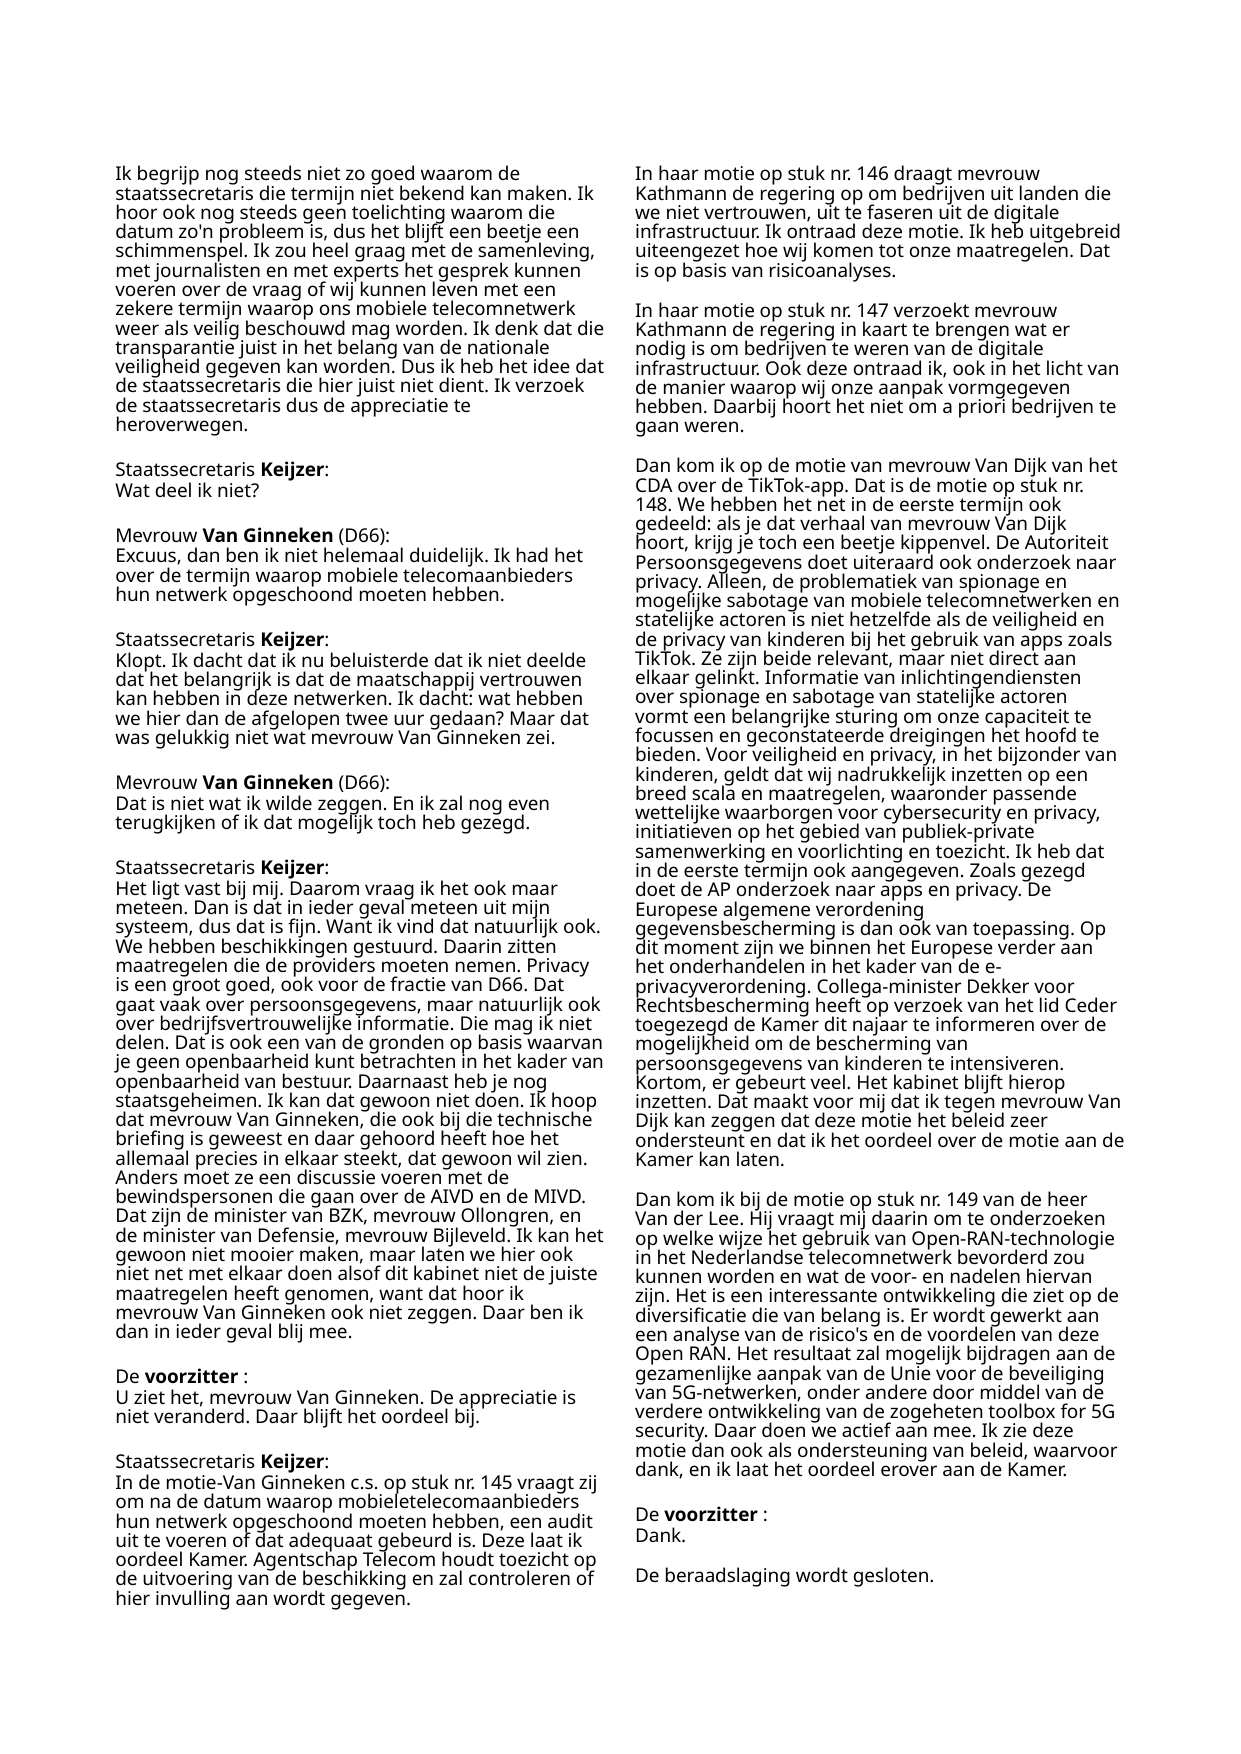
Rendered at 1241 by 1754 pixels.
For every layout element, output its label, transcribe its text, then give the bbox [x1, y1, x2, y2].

text In de motie-Van Ginneken c.s. op stuk nr. 145 vraagt zij om na de datum waarop mobieletelecomaanbieders hun netwerk opgeschoond moeten hebben, een audit uit te voeren of dat adequaat gebeurd is. Deze laat ik oordeel Kamer. Agentschap Telecom houdt toezicht op de uitvoering van de beschikking en zal controleren of hier invulling aan wordt gegeven. [115, 1474, 605, 1609]
text Ik begrijp nog steeds niet zo goed waarom de staatssecretaris die termijn niet bekend kan maken. Ik hoor ook nog steeds geen toelichting waarom die datum zo'n probleem is, dus het blijft een beetje een schimmenspel. Ik zou heel graag met de samenleving, met journalisten en met experts het gesprek kunnen voeren over de vraag of wij kunnen leven met een zekere termijn waarop ons mobiele telecomnetwerk weer als veilig beschouwd mag worden. Ik denk dat die transparantie juist in het belang van de nationale veiligheid gegeven kan worden. Dus ik heb het idee dat de staatssecretaris die hier juist niet dient. Ik verzoek de staatssecretaris dus de appreciatie te heroverwegen. [115, 165, 605, 435]
text Mevrouw Van Ginneken (D66): [115, 769, 605, 795]
text De beraadslaging wordt gesloten. [635, 1567, 1125, 1586]
text De voorzitter : [115, 1363, 605, 1389]
text Klopt. Ik dacht dat ik nu beluisterde dat ik niet deelde dat het belangrijk is dat de maatschappij vertrouwen kan hebben in deze netwerken. Ik dacht: wat hebben we hier dan de afgelopen twee uur gedaan? Maar dat was gelukkig niet wat mevrouw Van Ginneken zei. [115, 652, 605, 748]
text In haar motie op stuk nr. 146 draagt mevrouw Kathmann de regering op om bedrijven uit landen die we niet vertrouwen, uit te faseren uit de digitale infrastructuur. Ik ontraad deze motie. Ik heb uitgebreid uiteengezet hoe wij komen tot onze maatregelen. Dat is op basis van risicoanalyses. [635, 165, 1125, 281]
text Staatssecretaris Keijzer: [115, 1448, 605, 1474]
text Dank. [635, 1527, 1125, 1546]
text Staatssecretaris Keijzer: [115, 456, 605, 482]
text In haar motie op stuk nr. 147 verzoekt mevrouw Kathmann de regering in kaart te brengen wat er nodig is om bedrijven te weren van de digitale infrastructuur. Ook deze ontraad ik, ook in het licht van de manier waarop wij onze aanpak vormgegeven hebben. Daarbij hoort het niet om a priori bedrijven te gaan weren. [635, 302, 1125, 437]
text Dan kom ik op de motie van mevrouw Van Dijk van het CDA over de TikTok-app. Dat is de motie op stuk nr. 148. We hebben het net in de eerste termijn ook gedeeld: als je dat verhaal van mevrouw Van Dijk hoort, krijg je toch een beetje kippenvel. De Autoriteit Persoonsgegevens doet uiteraard ook onderzoek naar privacy. Alleen, de problematiek van spionage en mogelijke sabotage van mobiele telecomnetwerken en statelijke actoren is niet hetzelfde als de veiligheid en de privacy van kinderen bij het gebruik van apps zoals TikTok. Ze zijn beide relevant, maar niet direct aan elkaar gelinkt. Informatie van inlichtingendiensten over spionage en sabotage van statelijke actoren vormt een belangrijke sturing om onze capaciteit te focussen en geconstateerde dreigingen het hoofd te bieden. Voor veiligheid en privacy, in het bijzonder van kinderen, geldt dat wij nadrukkelijk inzetten op een breed scala en maatregelen, waaronder passende wettelijke waarborgen voor cybersecurity en privacy, initiatieven op het gebied van publiek-private samenwerking en voorlichting en toezicht. Ik heb dat in de eerste termijn ook aangegeven. Zoals gezegd doet de AP onderzoek naar apps en privacy. De Europese algemene verordening gegevensbescherming is dan ook van toepassing. Op dit moment zijn we binnen het Europese verder aan het onderhandelen in het kader van de e-privacyverordening. Collega-minister Dekker voor Rechtsbescherming heeft op verzoek van het lid Ceder toegezegd de Kamer dit najaar te informeren over de mogelijkheid om de bescherming van persoonsgegevens van kinderen te intensiveren. Kortom, er gebeurt veel. Het kabinet blijft hierop inzetten. Dat maakt voor mij dat ik tegen mevrouw Van Dijk kan zeggen dat deze motie het beleid zeer ondersteunt en dat ik het oordeel over de motie aan de Kamer kan laten. [635, 457, 1125, 1170]
text Excuus, dan ben ik niet helemaal duidelijk. Ik had het over de termijn waarop mobiele telecomaanbieders hun netwerk opgeschoond moeten hebben. [115, 547, 605, 605]
text Mevrouw Van Ginneken (D66): [115, 522, 605, 547]
text Staatssecretaris Keijzer: [115, 626, 605, 652]
text De voorzitter : [635, 1501, 1125, 1527]
text U ziet het, mevrouw Van Ginneken. De appreciatie is niet veranderd. Daar blijft het oordeel bij. [115, 1389, 605, 1427]
text Dan kom ik bij de motie op stuk nr. 149 van de heer Van der Lee. Hij vraagt mij daarin om te onderzoeken op welke wijze het gebruik van Open-RAN-technologie in het Nederlandse telecomnetwerk bevorderd zou kunnen worden en wat de voor- en nadelen hiervan zijn. Het is een interessante ontwikkeling die ziet op de diversificatie die van belang is. Er wordt gewerkt aan een analyse van de risico's en de voordelen van deze Open RAN. Het resultaat zal mogelijk bijdragen aan de gezamenlijke aanpak van de Unie voor de beveiliging van 5G-netwerken, onder andere door middel van de verdere ontwikkeling van de zogeheten toolbox for 5G security. Daar doen we actief aan mee. Ik zie deze motie dan ook als ondersteuning van beleid, waarvoor dank, en ik laat het oordeel erover aan de Kamer. [635, 1191, 1125, 1480]
text Staatssecretaris Keijzer: [115, 854, 605, 880]
text Het ligt vast bij mij. Daarom vraag ik het ook maar meteen. Dan is dat in ieder geval meteen uit mijn systeem, dus dat is fijn. Want ik vind dat natuurlijk ook. We hebben beschikkingen gestuurd. Daarin zitten maatregelen die de providers moeten nemen. Privacy is een groot goed, ook voor de fractie van D66. Dat gaat vaak over persoonsgegevens, maar natuurlijk ook over bedrijfsvertrouwelijke informatie. Die mag ik niet delen. Dat is ook een van de gronden op basis waarvan je geen openbaarheid kunt betrachten in het kader van openbaarheid van bestuur. Daarnaast heb je nog staatsgeheimen. Ik kan dat gewoon niet doen. Ik hoop dat mevrouw Van Ginneken, die ook bij die technische briefing is geweest en daar gehoord heeft hoe het allemaal precies in elkaar steekt, dat gewoon wil zien. Anders moet ze een discussie voeren met de bewindspersonen die gaan over de AIVD en de MIVD. Dat zijn de minister van BZK, mevrouw Ollongren, en de minister van Defensie, mevrouw Bijleveld. Ik kan het gewoon niet mooier maken, maar laten we hier ook niet net met elkaar doen alsof dit kabinet niet de juiste maatregelen heeft genomen, want dat hoor ik mevrouw Van Ginneken ook niet zeggen. Daar ben ik dan in ieder geval blij mee. [115, 880, 605, 1342]
text Wat deel ik niet? [115, 482, 605, 501]
text Dat is niet wat ik wilde zeggen. En ik zal nog even terugkijken of ik dat mogelijk toch heb gezegd. [115, 795, 605, 833]
